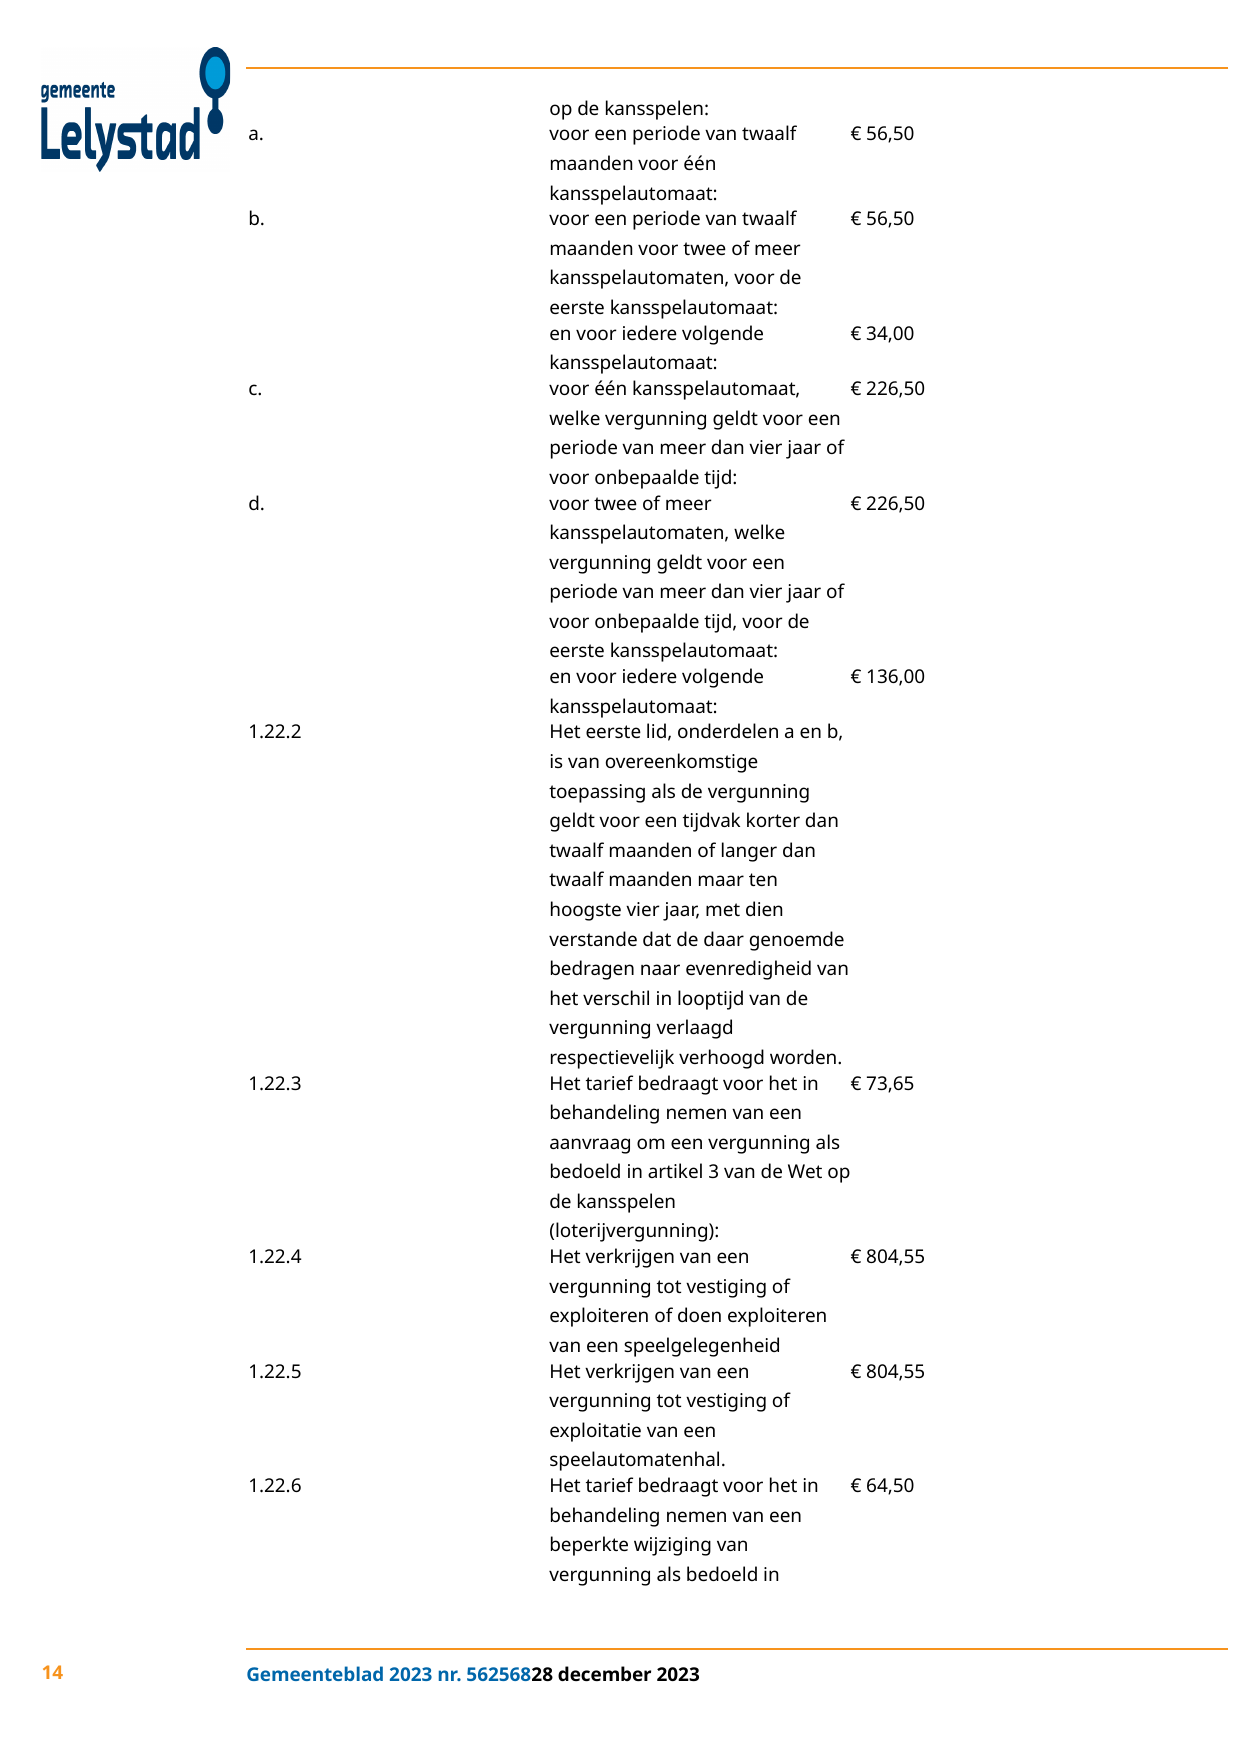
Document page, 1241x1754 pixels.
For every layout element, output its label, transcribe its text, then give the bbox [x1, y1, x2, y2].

table_cell voor een periode van twaalf maanden voor twee of meer kansspelautomaten, voor de eerste kansspelautomaat: [549, 205, 850, 320]
table_cell d. [248, 490, 549, 663]
table_cell € 64,50 [850, 1473, 1152, 1587]
table_cell [248, 663, 549, 719]
table_cell € 226,50 [850, 375, 1152, 490]
table_cell € 136,00 [850, 663, 1152, 719]
table_cell Het eerste lid, onderdelen a en b, is van overeenkomstige toepassing als de vergunning geldt voor een tijdvak korter dan twaalf maanden of langer dan twaalf maanden maar ten hoogste vier jaar, met dien verstande dat de daar genoemde bedragen naar evenredigheid van het verschil in looptijd van de vergunning verlaagd respectievelijk verhoogd worden. [549, 719, 850, 1070]
table_cell op de kansspelen: [549, 95, 850, 121]
table_cell b. [248, 205, 549, 320]
table_cell 1.22.4 [248, 1244, 549, 1358]
table_cell voor twee of meer kansspelautomaten, welke vergunning geldt voor een periode van meer dan vier jaar of voor onbepaalde tijd, voor de eerste kansspelautomaat: [549, 490, 850, 663]
table_cell Het verkrijgen van een vergunning tot vestiging of exploitatie van een speelautomatenhal. [549, 1358, 850, 1472]
table_cell € 56,50 [850, 121, 1152, 205]
table_cell en voor iedere volgende kansspelautomaat: [549, 663, 850, 719]
table_cell [850, 719, 1152, 1070]
table_cell [850, 95, 1152, 121]
table_cell € 226,50 [850, 490, 1152, 663]
table_cell 1.22.2 [248, 719, 549, 1070]
picture [41, 47, 231, 172]
table_cell en voor iedere volgende kansspelautomaat: [549, 320, 850, 375]
table_cell € 804,55 [850, 1244, 1152, 1358]
table_cell Het verkrijgen van een vergunning tot vestiging of exploiteren of doen exploiteren van een speelgelegenheid [549, 1244, 850, 1358]
table_cell 1.22.3 [248, 1070, 549, 1243]
table_cell Het tarief bedraagt voor het in behandeling nemen van een aanvraag om een vergunning als bedoeld in artikel 3 van de Wet op de kansspelen (loterijvergunning): [549, 1070, 850, 1243]
table_cell [248, 320, 549, 375]
table_cell voor één kansspelautomaat, welke vergunning geldt voor een periode van meer dan vier jaar of voor onbepaalde tijd: [549, 375, 850, 490]
table_cell a. [248, 121, 549, 205]
table_cell € 56,50 [850, 205, 1152, 320]
table_cell [248, 95, 549, 121]
table_cell € 804,55 [850, 1358, 1152, 1472]
table_cell € 34,00 [850, 320, 1152, 375]
table_cell c. [248, 375, 549, 490]
table_cell 1.22.6 [248, 1473, 549, 1587]
table_cell voor een periode van twaalf maanden voor één kansspelautomaat: [549, 121, 850, 205]
table_cell € 73,65 [850, 1070, 1152, 1243]
table_cell Het tarief bedraagt voor het in behandeling nemen van een beperkte wijziging van vergunning als bedoeld in [549, 1473, 850, 1587]
table_cell 1.22.5 [248, 1358, 549, 1472]
